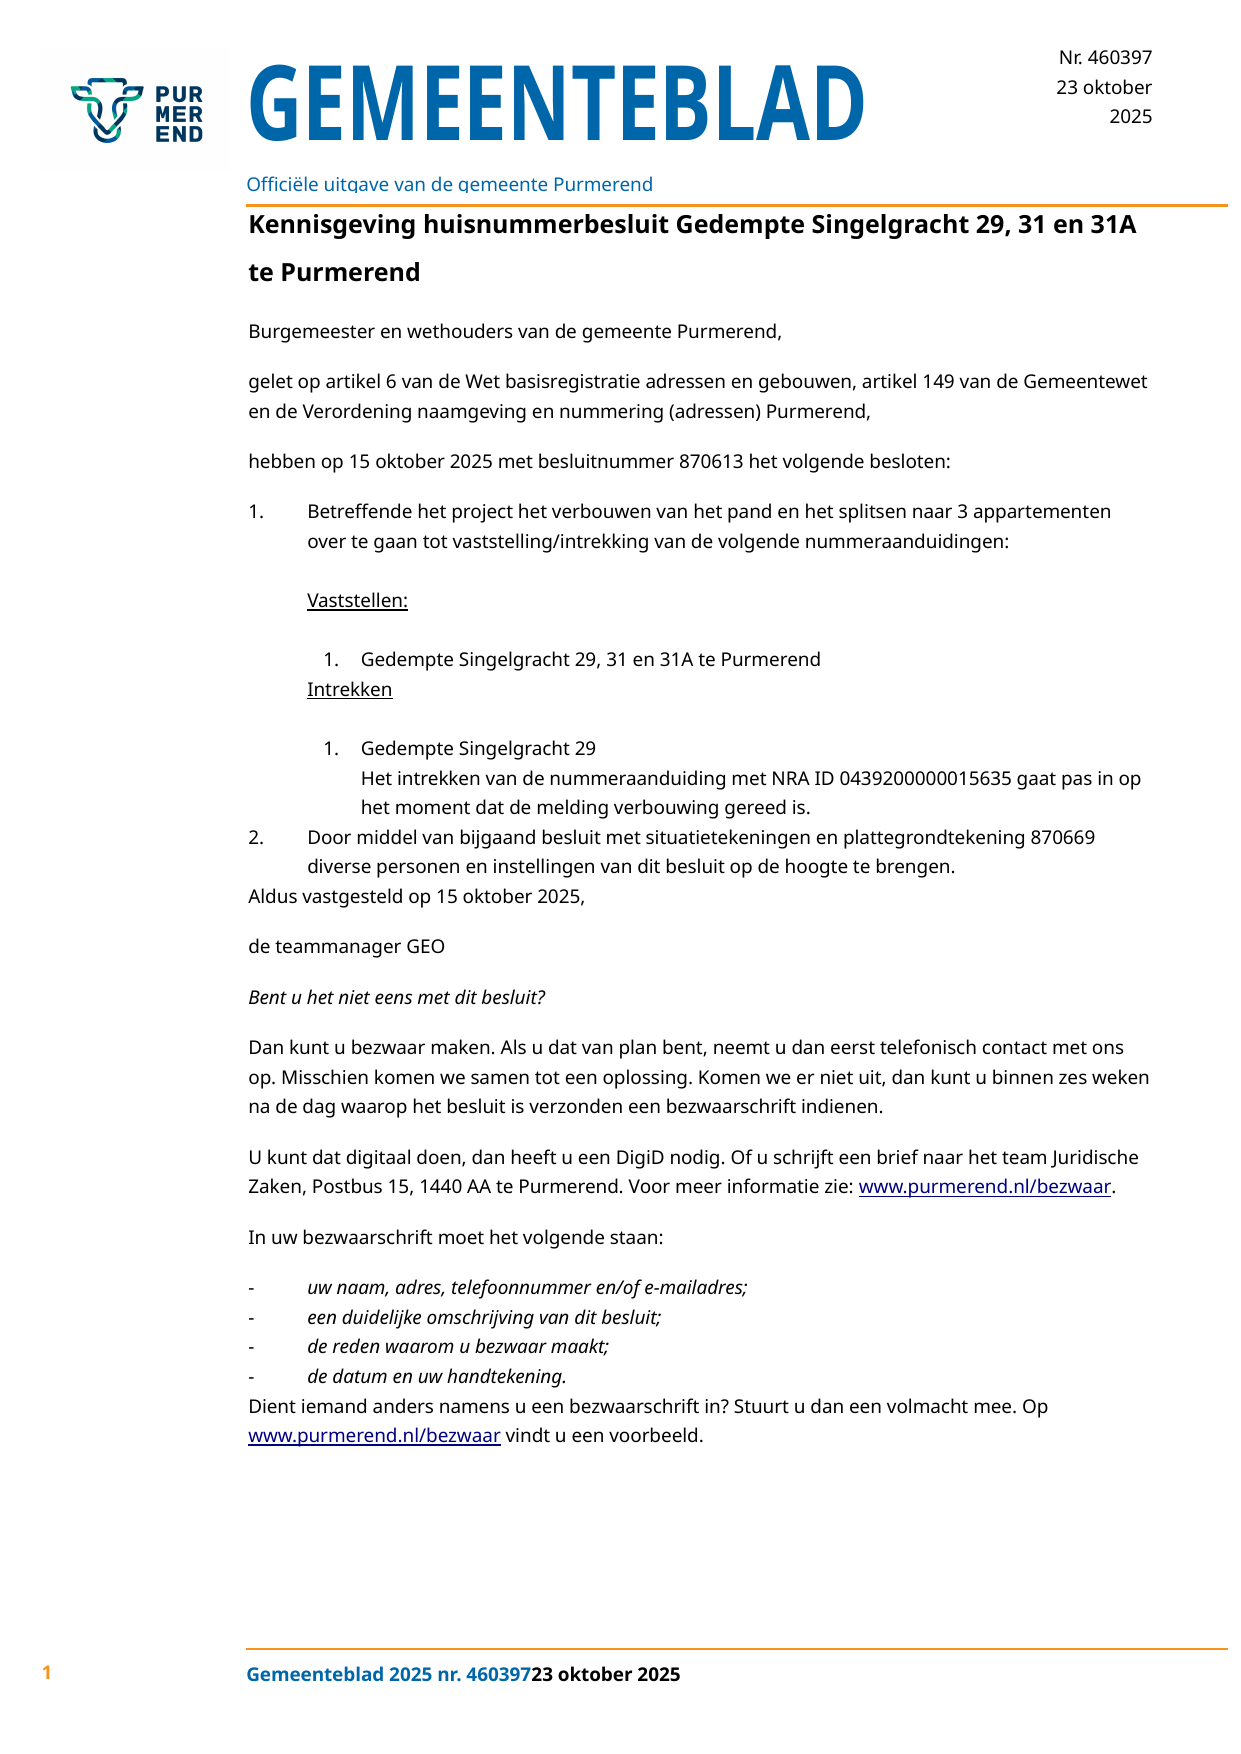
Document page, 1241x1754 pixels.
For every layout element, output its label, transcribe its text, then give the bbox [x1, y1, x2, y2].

list Het intrekken van de nummeraanduiding met NRA ID 0439200000015635 gaat pas in op het moment dat de melding verbouwing gereed is. [323, 765, 1152, 820]
list een duidelijke omschrijving van dit besluit; [248, 1304, 1152, 1330]
text Burgemeester en wethouders van de gemeente Purmerend, [248, 318, 1152, 344]
list Gedempte Singelgracht 29 [323, 735, 1152, 761]
text de teammanager GEO [248, 934, 1152, 959]
list de reden waarom u bezwaar maakt; [248, 1334, 1152, 1359]
text Dan kunt u bezwaar maken. Als u dat van plan bent, neemt u dan eerst telefonisch contact met ons op. Misschien komen we samen tot een oplossing. Komen we er niet uit, dan kunt u binnen zes weken na de dag waarop het besluit is verzonden een bezwaarschrift indienen. [248, 1034, 1152, 1119]
list Betreffende het project het verbouwen van het pand en het splitsen naar 3 appartementen over te gaan tot vaststelling/intrekking van de volgende nummeraanduidingen: [248, 499, 1152, 554]
list Door middel van bijgaand besluit met situatietekeningen en plattegrondtekening 870669 diverse personen en instellingen van dit besluit op de hoogte te brengen. [248, 824, 1152, 879]
text U kunt dat digitaal doen, dan heeft u een DigiD nodig. Of u schrijft een brief naar het team Juridische Zaken, Postbus 15, 1440 AA te Purmerend. Voor meer informatie zie: www.purmerend.nl/bezwaar. [248, 1144, 1152, 1199]
text hebben op 15 oktober 2025 met besluitnummer 870613 het volgende besloten: [248, 448, 1152, 474]
text In uw bezwaarschrift moet het volgende staan: [248, 1224, 1152, 1250]
text Aldus vastgesteld op 15 oktober 2025, [248, 883, 1152, 909]
text Kennisgeving huisnummerbesluit Gedempte Singelgracht 29, 31 en 31A te Purmerend [248, 207, 1152, 288]
text Dient iemand anders namens u een bezwaarschrift in? Stuurt u dan een volmacht mee. Op www.purmerend.nl/bezwaar vindt u een voorbeeld. [248, 1393, 1152, 1448]
list Gedempte Singelgracht 29, 31 en 31A te Purmerend [323, 647, 1152, 672]
list uw naam, adres, telefoonnummer en/of e-mailadres; [248, 1274, 1152, 1300]
text Bent u het niet eens met dit besluit? [248, 984, 1152, 1010]
list Vaststellen: [248, 587, 1152, 613]
list de datum en uw handtekening. [248, 1363, 1152, 1389]
list Intrekken [248, 676, 1152, 702]
text gelet op artikel 6 van de Wet basisregistratie adressen en gebouwen, artikel 149 van de Gemeentewet en de Verordening naamgeving en nummering (adressen) Purmerend, [248, 368, 1152, 424]
picture [41, 47, 231, 172]
